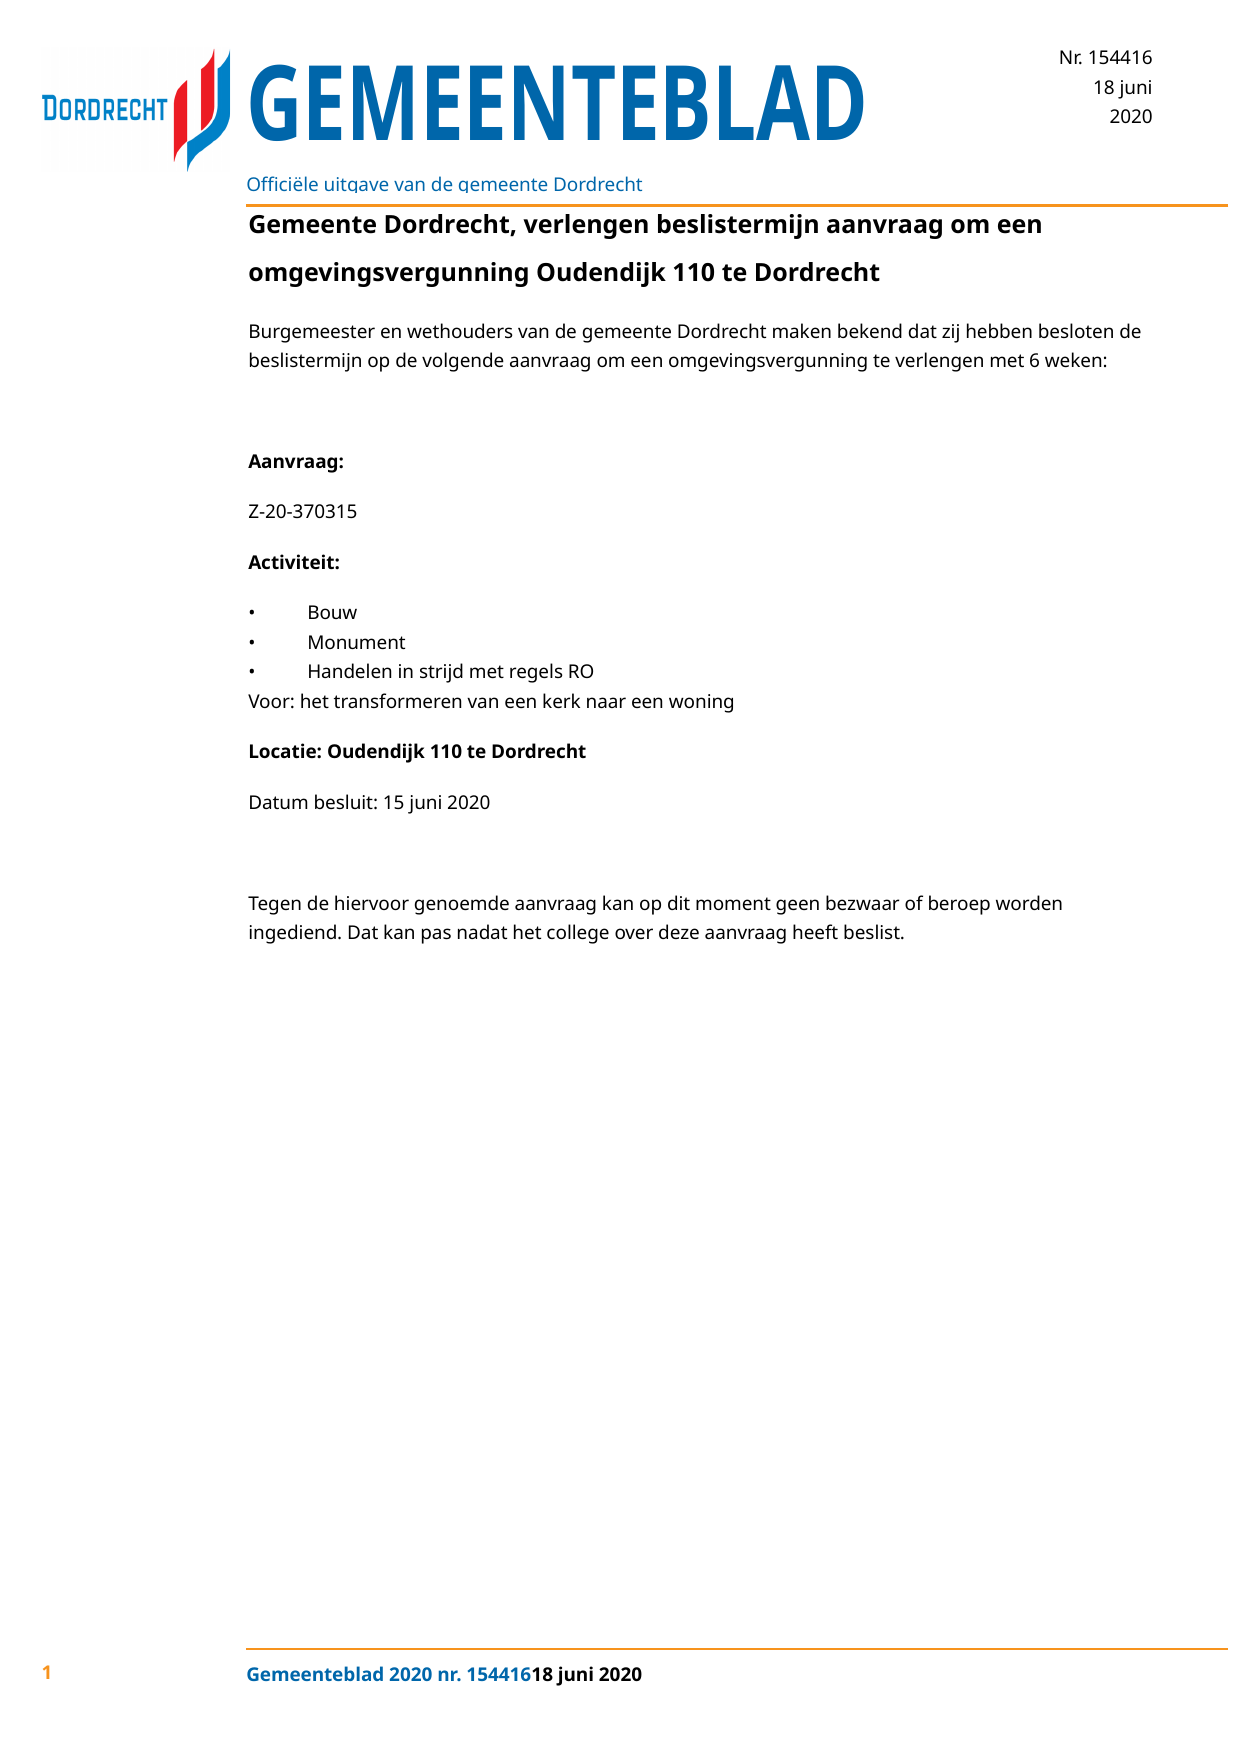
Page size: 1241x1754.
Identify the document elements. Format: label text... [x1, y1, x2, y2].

list Monument [248, 629, 1152, 655]
text Gemeente Dordrecht, verlengen beslistermijn aanvraag om een omgevingsvergunning Oudendijk 110 te Dordrecht [248, 207, 1152, 288]
picture [41, 47, 231, 172]
text Datum besluit: 15 juni 2020 [248, 789, 1152, 815]
text Voor: het transformeren van een kerk naar een woning [248, 688, 1152, 714]
text Aanvraag: [248, 448, 1152, 474]
text Activiteit: [248, 549, 1152, 575]
text Burgemeester en wethouders van de gemeente Dordrecht maken bekend dat zij hebben besloten de beslistermijn op de volgende aanvraag om een omgevingsvergunning te verlengen met 6 weken: [248, 318, 1152, 373]
text Z-20-370315 [248, 499, 1152, 524]
list Handelen in strijd met regels RO [248, 659, 1152, 684]
text Tegen de hiervoor genoemde aanvraag kan op dit moment geen bezwaar of beroep worden ingediend. Dat kan pas nadat het college over deze aanvraag heeft beslist. [248, 890, 1152, 945]
list Bouw [248, 599, 1152, 625]
text Locatie: Oudendijk 110 te Dordrecht [248, 739, 1152, 764]
